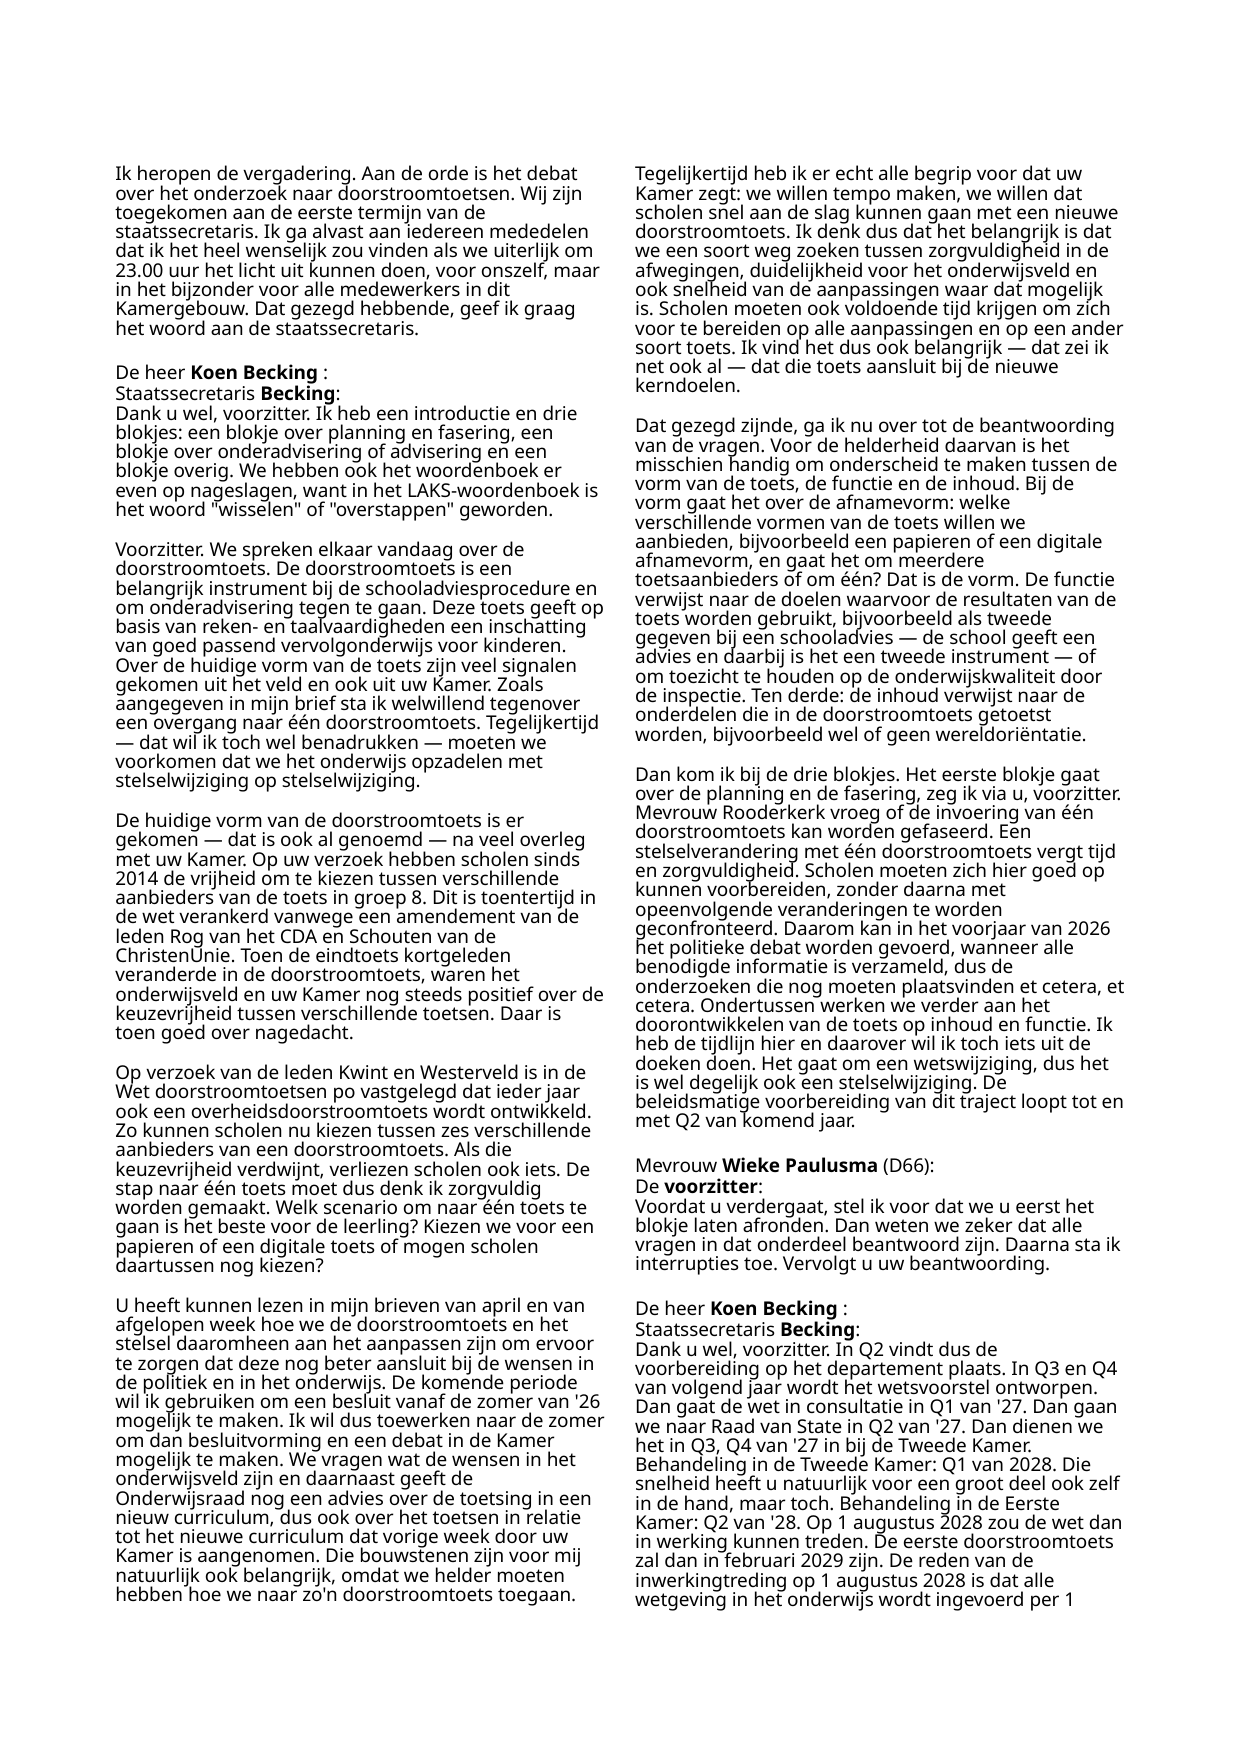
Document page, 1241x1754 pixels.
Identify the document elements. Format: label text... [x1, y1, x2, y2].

text Staatssecretaris Becking: [115, 385, 605, 404]
text De voorzitter: [635, 1178, 1125, 1198]
text Voorzitter. We spreken elkaar vandaag over de doorstroomtoets. De doorstroomtoets is een belangrijk instrument bij de schooladviesprocedure en om onderadvisering tegen te gaan. Deze toets geeft op basis van reken- en taalvaardigheden een inschatting van goed passend vervolgonderwijs voor kinderen. Over de huidige vorm van de toets zijn veel signalen gekomen uit het veld en ook uit uw Kamer. Zoals aangegeven in mijn brief sta ik welwillend tegenover een overgang naar één doorstroomtoets. Tegelijkertijd — dat wil ik toch wel benadrukken — moeten we voorkomen dat we het onderwijs opzadelen met stelselwijziging op stelselwijziging. [115, 541, 605, 791]
text Voordat u verdergaat, stel ik voor dat we u eerst het blokje laten afronden. Dan weten we zeker dat alle vragen in dat onderdeel beantwoord zijn. Daarna sta ik interrupties toe. Vervolgt u uw beantwoording. [635, 1198, 1125, 1275]
text Ik heropen de vergadering. Aan de orde is het debat over het onderzoek naar doorstroomtoetsen. Wij zijn toegekomen aan de eerste termijn van de staatssecretaris. Ik ga alvast aan iedereen mededelen dat ik het heel wenselijk zou vinden als we uiterlijk om 23.00 uur het licht uit kunnen doen, voor onszelf, maar in het bijzonder voor alle medewerkers in dit Kamergebouw. Dat gezegd hebbende, geef ik graag het woord aan de staatssecretaris. [115, 165, 605, 339]
text Dank u wel, voorzitter. In Q2 vindt dus de voorbereiding op het departement plaats. In Q3 en Q4 van volgend jaar wordt het wetsvoorstel ontworpen. Dan gaat de wet in consultatie in Q1 van '27. Dan gaan we naar Raad van State in Q2 van '27. Dan dienen we het in Q3, Q4 van '27 in bij de Tweede Kamer. Behandeling in de Tweede Kamer: Q1 van 2028. Die snelheid heeft u natuurlijk voor een groot deel ook zelf in de hand, maar toch. Behandeling in de Eerste Kamer: Q2 van '28. Op 1 augustus 2028 zou de wet dan in werking kunnen treden. De eerste doorstroomtoets zal dan in februari 2029 zijn. De reden van de inwerkingtreding op 1 augustus 2028 is dat alle wetgeving in het onderwijs wordt ingevoerd per 1 [635, 1341, 1125, 1610]
text Tegelijkertijd heb ik er echt alle begrip voor dat uw Kamer zegt: we willen tempo maken, we willen dat scholen snel aan de slag kunnen gaan met een nieuwe doorstroomtoets. Ik denk dus dat het belangrijk is dat we een soort weg zoeken tussen zorgvuldigheid in de afwegingen, duidelijkheid voor het onderwijsveld en ook snelheid van de aanpassingen waar dat mogelijk is. Scholen moeten ook voldoende tijd krijgen om zich voor te bereiden op alle aanpassingen en op een ander soort toets. Ik vind het dus ook belangrijk — dat zei ik net ook al — dat die toets aansluit bij de nieuwe kerndoelen. [635, 165, 1125, 397]
text U heeft kunnen lezen in mijn brieven van april en van afgelopen week hoe we de doorstroomtoets en het stelsel daaromheen aan het aanpassen zijn om ervoor te zorgen dat deze nog beter aansluit bij de wensen in de politiek en in het onderwijs. De komende periode wil ik gebruiken om een besluit vanaf de zomer van '26 mogelijk te maken. Ik wil dus toewerken naar de zomer om dan besluitvorming en een debat in de Kamer mogelijk te maken. We vragen wat de wensen in het onderwijsveld zijn en daarnaast geeft de Onderwijsraad nog een advies over de toetsing in een nieuw curriculum, dus ook over het toetsen in relatie tot het nieuwe curriculum dat vorige week door uw Kamer is aangenomen. Die bouwstenen zijn voor mij natuurlijk ook belangrijk, omdat we helder moeten hebben hoe we naar zo'n doorstroomtoets toegaan. [115, 1297, 605, 1605]
text Dan kom ik bij de drie blokjes. Het eerste blokje gaat over de planning en de fasering, zeg ik via u, voorzitter. Mevrouw Rooderkerk vroeg of de invoering van één doorstroomtoets kan worden gefaseerd. Een stelselverandering met één doorstroomtoets vergt tijd en zorgvuldigheid. Scholen moeten zich hier goed op kunnen voorbereiden, zonder daarna met opeenvolgende veranderingen te worden geconfronteerd. Daarom kan in het voorjaar van 2026 het politieke debat worden gevoerd, wanneer alle benodigde informatie is verzameld, dus de onderzoeken die nog moeten plaatsvinden et cetera, et cetera. Ondertussen werken we verder aan het doorontwikkelen van de toets op inhoud en functie. Ik heb de tijdlijn hier en daarover wil ik toch iets uit de doeken doen. Het gaat om een wetswijziging, dus het is wel degelijk ook een stelselwijziging. De beleidsmatige voorbereiding van dit traject loopt tot en met Q2 van komend jaar. [635, 766, 1125, 1132]
text Mevrouw Wieke Paulusma (D66): [635, 1153, 1125, 1178]
text De heer Koen Becking : [115, 359, 605, 385]
text Dank u wel, voorzitter. Ik heb een introductie en drie blokjes: een blokje over planning en fasering, een blokje over onderadvisering of advisering en een blokje overig. We hebben ook het woordenboek er even op nageslagen, want in het LAKS-woordenboek is het woord "wisselen" of "overstappen" geworden. [115, 404, 605, 520]
text Staatssecretaris Becking: [635, 1321, 1125, 1341]
text De heer Koen Becking : [635, 1296, 1125, 1321]
text De huidige vorm van de doorstroomtoets is er gekomen — dat is ook al genoemd — na veel overleg met uw Kamer. Op uw verzoek hebben scholen sinds 2014 de vrijheid om te kiezen tussen verschillende aanbieders van de toets in groep 8. Dit is toentertijd in de wet verankerd vanwege een amendement van de leden Rog van het CDA en Schouten van de ChristenUnie. Toen de eindtoets kortgeleden veranderde in de doorstroomtoets, waren het onderwijsveld en uw Kamer nog steeds positief over de keuzevrijheid tussen verschillende toetsen. Daar is toen goed over nagedacht. [115, 812, 605, 1043]
text Op verzoek van de leden Kwint en Westerveld is in de Wet doorstroomtoetsen po vastgelegd dat ieder jaar ook een overheidsdoorstroomtoets wordt ontwikkeld. Zo kunnen scholen nu kiezen tussen zes verschillende aanbieders van een doorstroomtoets. Als die keuzevrijheid verdwijnt, verliezen scholen ook iets. De stap naar één toets moet dus denk ik zorgvuldig worden gemaakt. Welk scenario om naar één toets te gaan is het beste voor de leerling? Kiezen we voor een papieren of een digitale toets of mogen scholen daartussen nog kiezen? [115, 1064, 605, 1276]
text Dat gezegd zijnde, ga ik nu over tot de beantwoording van de vragen. Voor de helderheid daarvan is het misschien handig om onderscheid te maken tussen de vorm van de toets, de functie en de inhoud. Bij de vorm gaat het over de afnamevorm: welke verschillende vormen van de toets willen we aanbieden, bijvoorbeeld een papieren of een digitale afnamevorm, en gaat het om meerdere toetsaanbieders of om één? Dat is de vorm. De functie verwijst naar de doelen waarvoor de resultaten van de toets worden gebruikt, bijvoorbeeld als tweede gegeven bij een schooladvies — de school geeft een advies en daarbij is het een tweede instrument — of om toezicht te houden op de onderwijskwaliteit door de inspectie. Ten derde: de inhoud verwijst naar de onderdelen die in de doorstroomtoets getoetst worden, bijvoorbeeld wel of geen wereldoriëntatie. [635, 417, 1125, 745]
